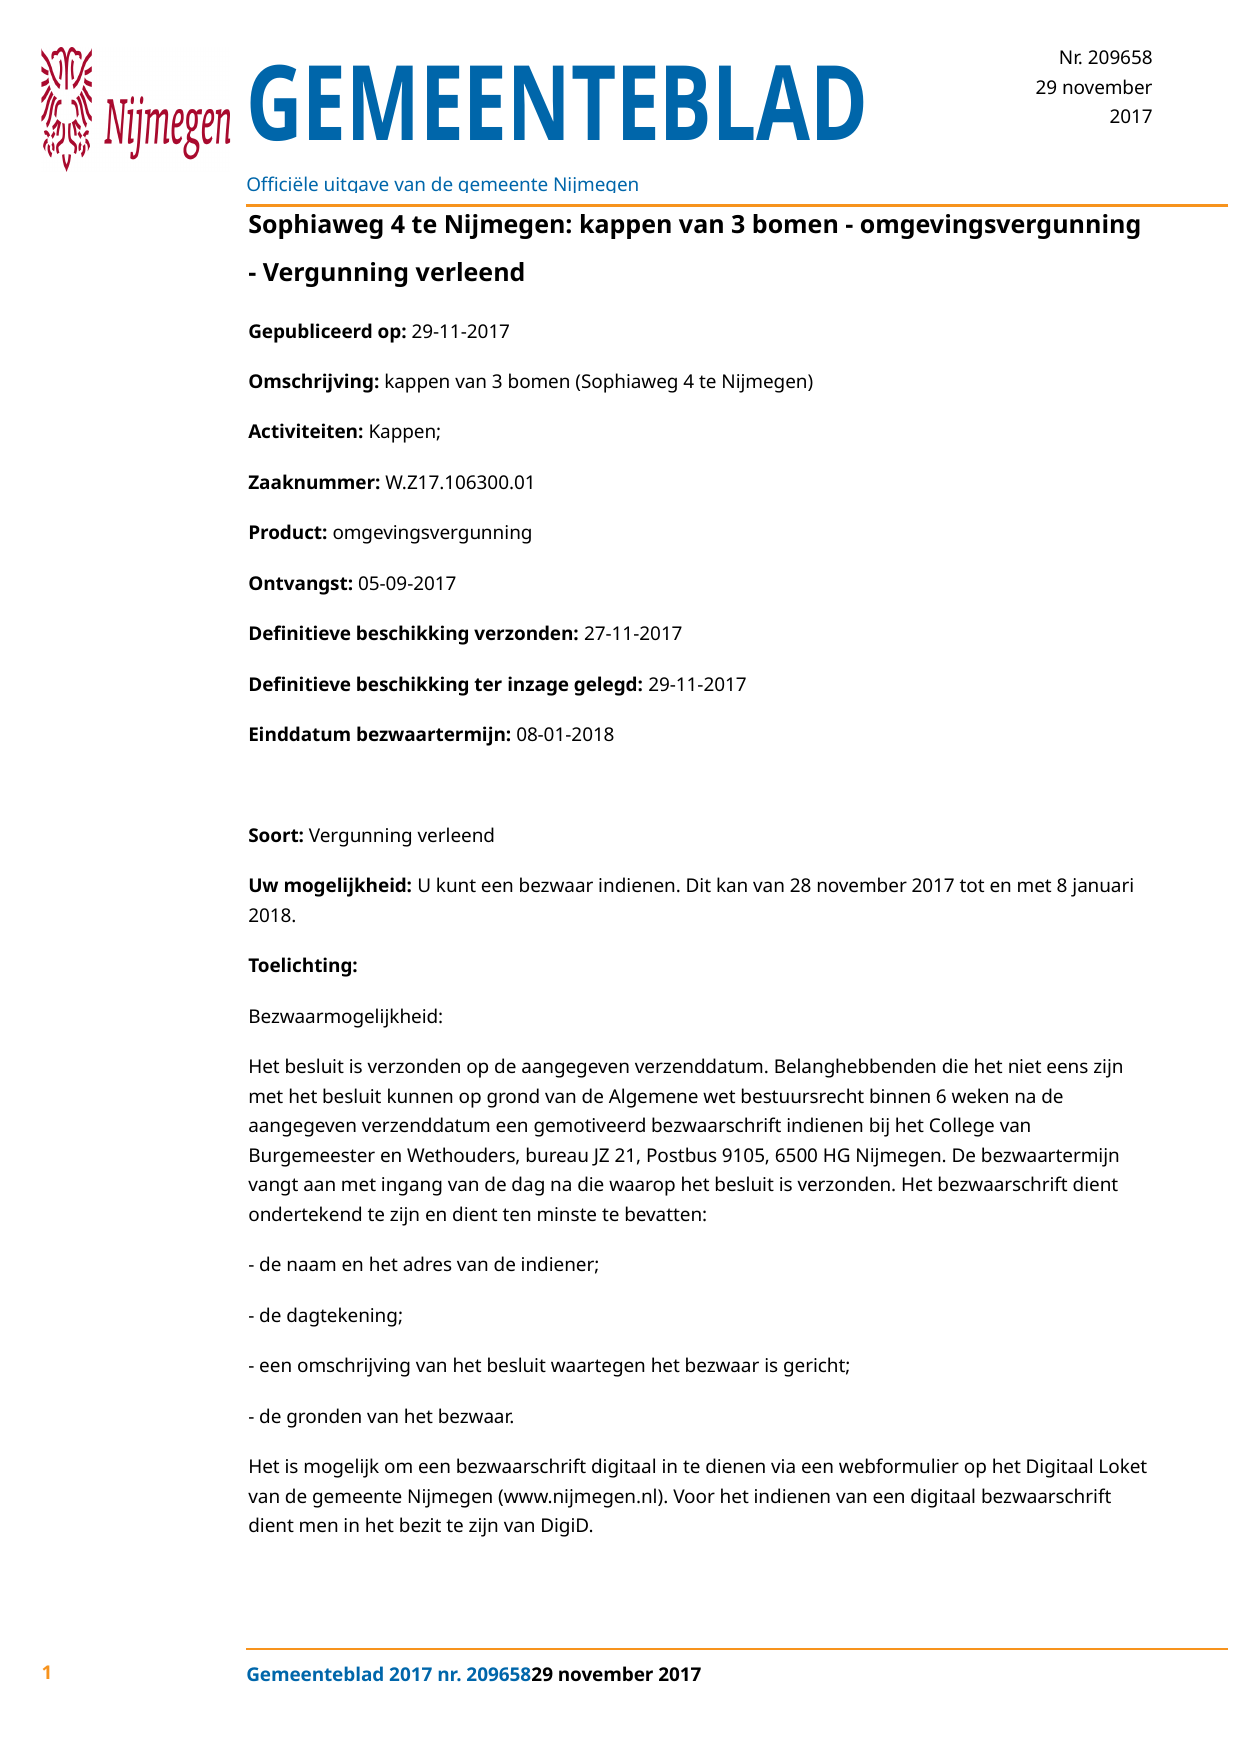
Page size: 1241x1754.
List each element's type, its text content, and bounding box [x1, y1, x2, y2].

text Het is mogelijk om een bezwaarschrift digitaal in te dienen via een webformulier op het Digitaal Loket van de gemeente Nijmegen (www.nijmegen.nl). Voor het indienen van een digitaal bezwaarschrift dient men in het bezit te zijn van DigiD. [248, 1453, 1152, 1538]
text Bezwaarmogelijkheid: [248, 1003, 1152, 1029]
text Definitieve beschikking verzonden: 27-11-2017 [248, 620, 1152, 646]
text Toelichting: [248, 952, 1152, 978]
text - de naam en het adres van de indiener; [248, 1252, 1152, 1277]
text Definitieve beschikking ter inzage gelegd: 29-11-2017 [248, 671, 1152, 697]
text Zaaknummer: W.Z17.106300.01 [248, 469, 1152, 495]
text Ontvangst: 05-09-2017 [248, 570, 1152, 596]
text - de dagtekening; [248, 1302, 1152, 1328]
text Omschrijving: kappen van 3 bomen (Sophiaweg 4 te Nijmegen) [248, 368, 1152, 394]
text Activiteiten: Kappen; [248, 419, 1152, 444]
text Het besluit is verzonden op de aangegeven verzenddatum. Belanghebbenden die het niet eens zijn met het besluit kunnen op grond van de Algemene wet bestuursrecht binnen 6 weken na de aangegeven verzenddatum een gemotiveerd bezwaarschrift indienen bij het College van Burgemeester en Wethouders, bureau JZ 21, Postbus 9105, 6500 HG Nijmegen. De bezwaartermijn vangt aan met ingang van de dag na die waarop het besluit is verzonden. Het bezwaarschrift dient ondertekend te zijn en dient ten minste te bevatten: [248, 1053, 1152, 1227]
text Soort: Vergunning verleend [248, 822, 1152, 848]
text Einddatum bezwaartermijn: 08-01-2018 [248, 721, 1152, 747]
text Gepubliceerd op: 29-11-2017 [248, 318, 1152, 344]
text Product: omgevingsvergunning [248, 519, 1152, 545]
picture [41, 47, 231, 172]
text - een omschrijving van het besluit waartegen het bezwaar is gericht; [248, 1352, 1152, 1378]
text - de gronden van het bezwaar. [248, 1403, 1152, 1429]
text Sophiaweg 4 te Nijmegen: kappen van 3 bomen - omgevingsvergunning - Vergunning verleend [248, 207, 1152, 288]
text Uw mogelijkheid: U kunt een bezwaar indienen. Dit kan van 28 november 2017 tot en met 8 januari 2018. [248, 872, 1152, 928]
